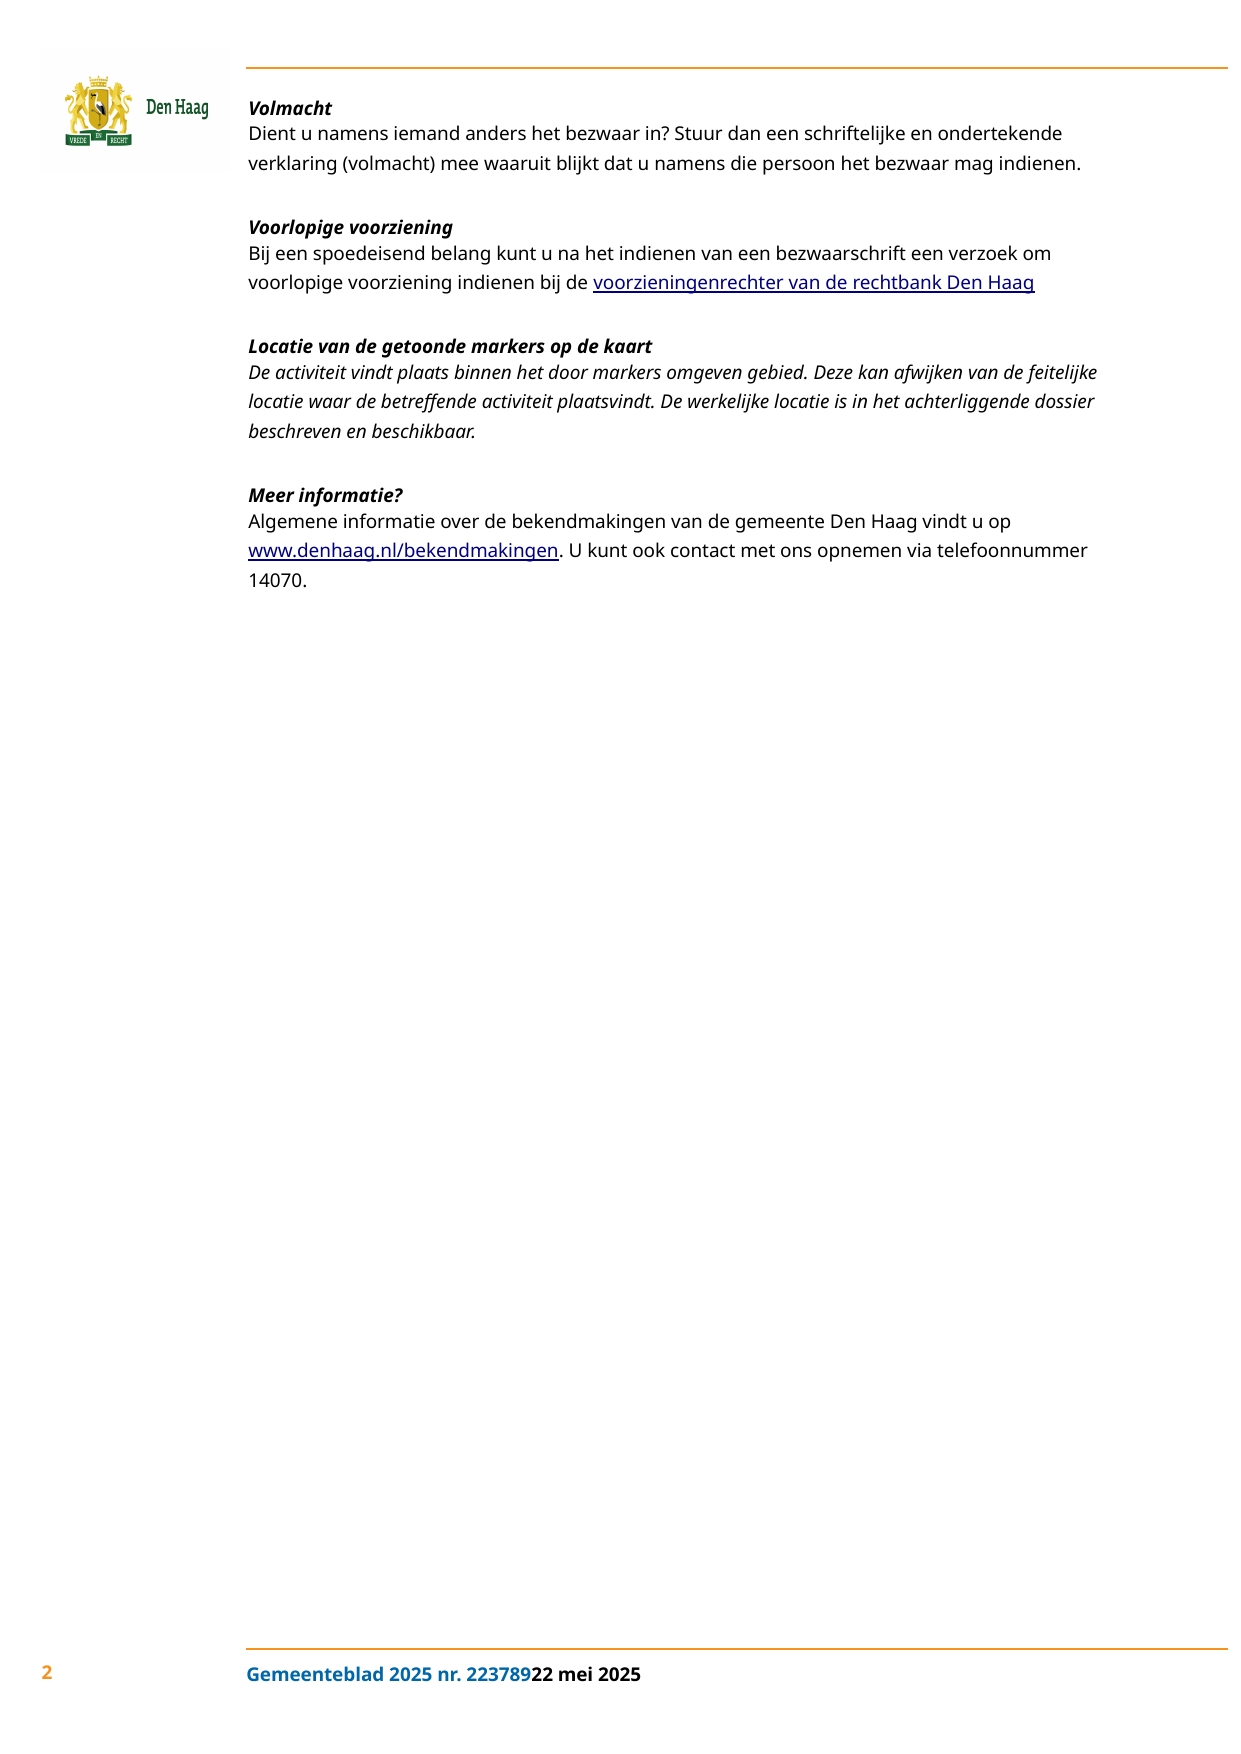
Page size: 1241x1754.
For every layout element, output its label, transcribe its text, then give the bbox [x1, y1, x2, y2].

text Algemene informatie over de bekendmakingen van de gemeente Den Haag vindt u op www.denhaag.nl/bekendmakingen. U kunt ook contact met ons opnemen via telefoonnummer 14070. [248, 508, 1152, 593]
text Locatie van de getoonde markers op de kaart [248, 333, 1152, 359]
text Dient u namens iemand anders het bezwaar in? Stuur dan een schriftelijke en ondertekende verklaring (volmacht) mee waaruit blijkt dat u namens die persoon het bezwaar mag indienen. [248, 121, 1152, 176]
picture [41, 47, 231, 172]
text Voorlopige voorziening [248, 214, 1152, 240]
text Volmacht [248, 95, 1152, 121]
text De activiteit vindt plaats binnen het door markers omgeven gebied. Deze kan afwijken van de feitelijke locatie waar de betreffende activiteit plaatsvindt. De werkelijke locatie is in het achterliggende dossier beschreven en beschikbaar. [248, 359, 1152, 444]
text Meer informatie? [248, 482, 1152, 508]
text Bij een spoedeisend belang kunt u na het indienen van een bezwaarschrift een verzoek om voorlopige voorziening indienen bij de voorzieningenrechter van de rechtbank Den Haag [248, 240, 1152, 295]
